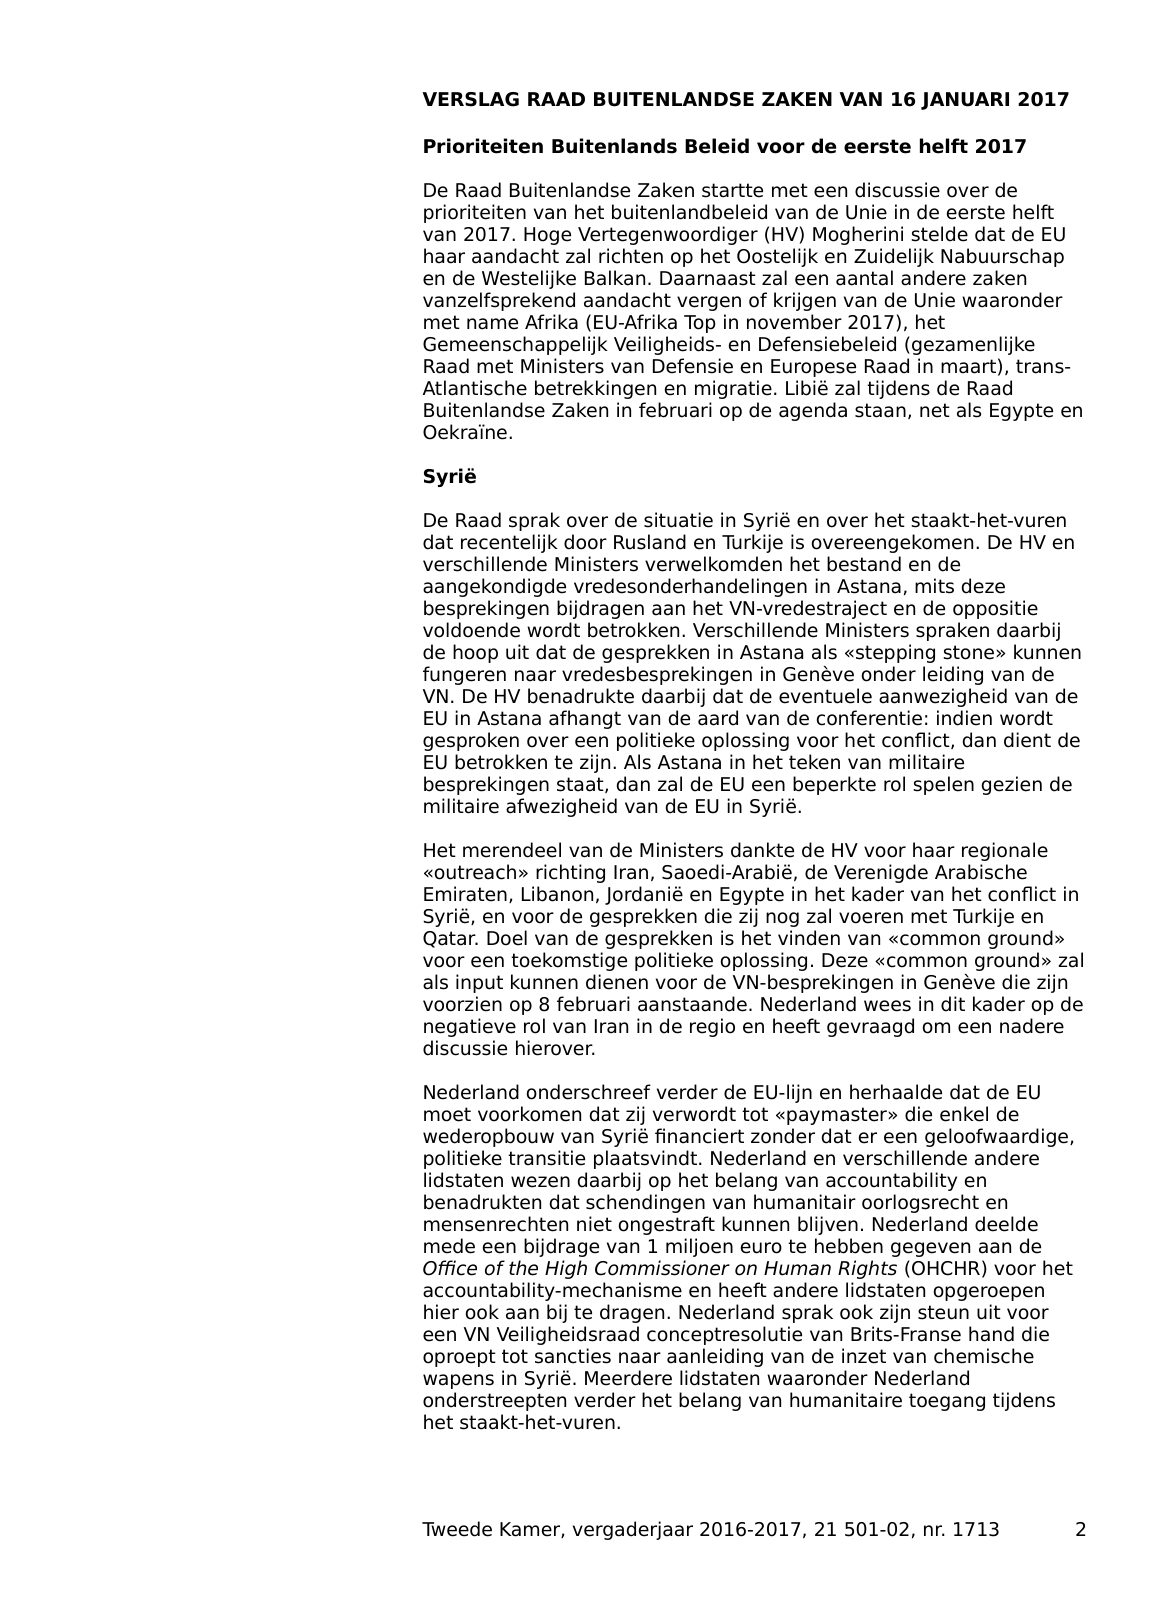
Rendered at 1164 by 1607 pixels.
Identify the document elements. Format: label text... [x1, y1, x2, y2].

subtitle Prioriteiten Buitenlands Beleid voor de eerste helft 2017 [422, 136, 1087, 158]
text Nederland onderschreef verder de EU-lijn en herhaalde dat de EU moet voorkomen dat zij verwordt tot «paymaster» die enkel de wederopbouw van Syrië financiert zonder dat er een geloofwaardige, politieke transitie plaatsvindt. Nederland en verschillende andere lidstaten wezen daarbij op het belang van accountability en benadrukten dat schendingen van humanitair oorlogsrecht en mensenrechten niet ongestraft kunnen blijven. Nederland deelde mede een bijdrage van 1 miljoen euro te hebben gegeven aan de Office of the High Commissioner on Human Rights (OHCHR) voor het accountability-mechanisme en heeft andere lidstaten opgeroepen hier ook aan bij te dragen. Nederland sprak ook zijn steun uit voor een VN Veiligheidsraad conceptresolutie van Brits-Franse hand die oproept tot sancties naar aanleiding van de inzet van chemische wapens in Syrië. Meerdere lidstaten waaronder Nederland onderstreepten verder het belang van humanitaire toegang tijdens het staakt-het-vuren. [422, 1082, 1087, 1434]
subtitle Syrië [422, 466, 1087, 488]
text De Raad sprak over de situatie in Syrië en over het staakt-het-vuren dat recentelijk door Rusland en Turkije is overeengekomen. De HV en verschillende Ministers verwelkomden het bestand en de aangekondigde vredesonderhandelingen in Astana, mits deze besprekingen bijdragen aan het VN-vredestraject en de oppositie voldoende wordt betrokken. Verschillende Ministers spraken daarbij de hoop uit dat de gesprekken in Astana als «stepping stone» kunnen fungeren naar vredesbesprekingen in Genève onder leiding van de VN. De HV benadrukte daarbij dat de eventuele aanwezigheid van de EU in Astana afhangt van de aard van de conferentie: indien wordt gesproken over een politieke oplossing voor het conflict, dan dient de EU betrokken te zijn. Als Astana in het teken van militaire besprekingen staat, dan zal de EU een beperkte rol spelen gezien de militaire afwezigheid van de EU in Syrië. [422, 510, 1087, 818]
subtitle VERSLAG RAAD BUITENLANDSE ZAKEN VAN 16 JANUARI 2017 [422, 89, 1087, 111]
text Het merendeel van de Ministers dankte de HV voor haar regionale «outreach» richting Iran, Saoedi-Arabië, de Verenigde Arabische Emiraten, Libanon, Jordanië en Egypte in het kader van het conflict in Syrië, en voor de gesprekken die zij nog zal voeren met Turkije en Qatar. Doel van de gesprekken is het vinden van «common ground» voor een toekomstige politieke oplossing. Deze «common ground» zal als input kunnen dienen voor de VN-besprekingen in Genève die zijn voorzien op 8 februari aanstaande. Nederland wees in dit kader op de negatieve rol van Iran in de regio en heeft gevraagd om een nadere discussie hierover. [422, 840, 1087, 1060]
text De Raad Buitenlandse Zaken startte met een discussie over de prioriteiten van het buitenlandbeleid van de Unie in de eerste helft van 2017. Hoge Vertegenwoordiger (HV) Mogherini stelde dat de EU haar aandacht zal richten op het Oostelijk en Zuidelijk Nabuurschap en de Westelijke Balkan. Daarnaast zal een aantal andere zaken vanzelfsprekend aandacht vergen of krijgen van de Unie waaronder met name Afrika (EU-Afrika Top in november 2017), het Gemeenschappelijk Veiligheids- en Defensiebeleid (gezamenlijke Raad met Ministers van Defensie en Europese Raad in maart), trans-Atlantische betrekkingen en migratie. Libië zal tijdens de Raad Buitenlandse Zaken in februari op de agenda staan, net als Egypte en Oekraïne. [422, 180, 1087, 444]
